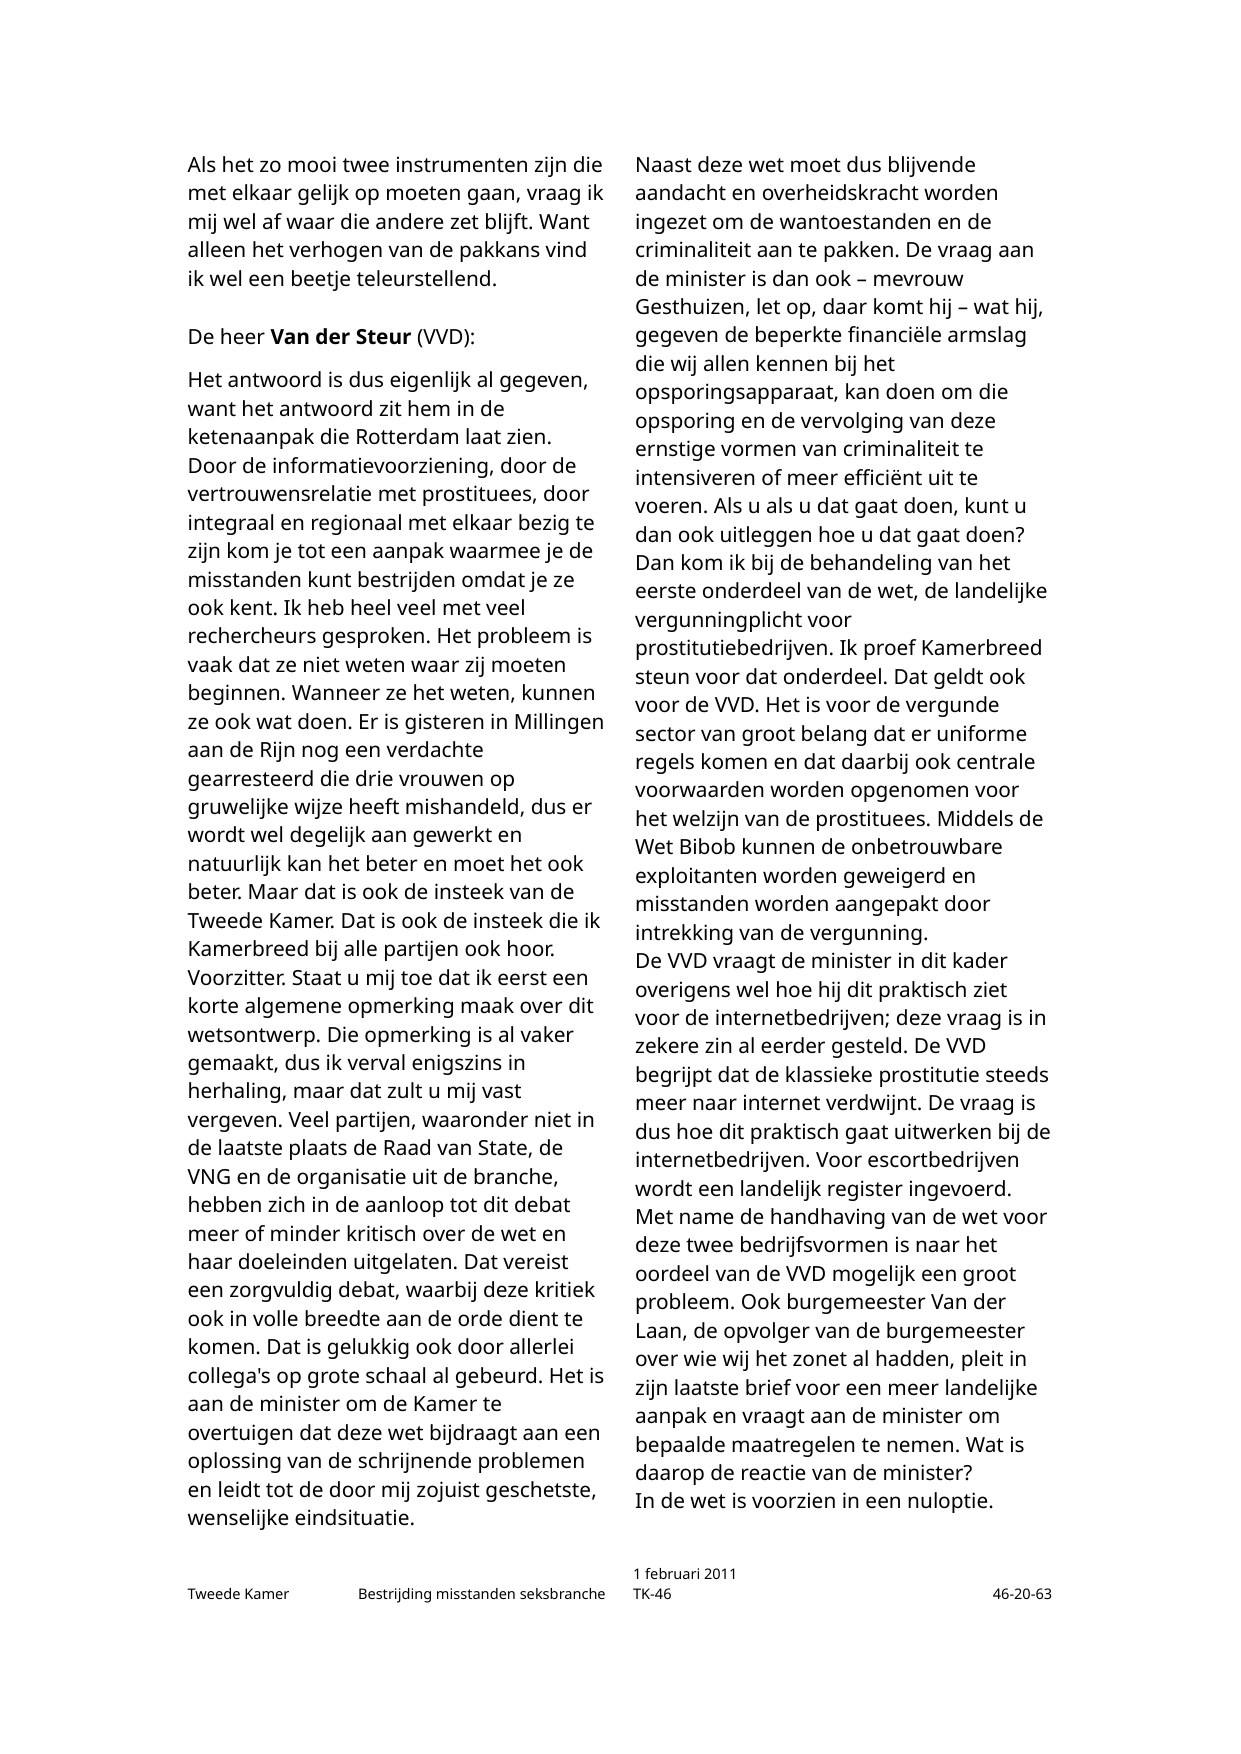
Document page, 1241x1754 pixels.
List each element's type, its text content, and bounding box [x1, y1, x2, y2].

text Dan kom ik bij de behandeling van het eerste onderdeel van de wet, de landelijke vergunningplicht voor prostitutiebedrijven. Ik proef Kamerbreed steun voor dat onderdeel. Dat geldt ook voor de VVD. Het is voor de vergunde sector van groot belang dat er uniforme regels komen en dat daarbij ook centrale voorwaarden worden opgenomen voor het welzijn van de prostituees. Middels de Wet Bibob kunnen de onbetrouwbare exploitanten worden geweigerd en misstanden worden aangepakt door intrekking van de vergunning. [635, 548, 1053, 946]
text De heer Van der Steur (VVD): [187, 322, 605, 351]
text Als het zo mooi twee instrumenten zijn die met elkaar gelijk op moeten gaan, vraag ik mij wel af waar die andere zet blijft. Want alleen het verhogen van de pakkans vind ik wel een beetje teleurstellend. [187, 150, 605, 292]
text De VVD vraagt de minister in dit kader overigens wel hoe hij dit praktisch ziet voor de internetbedrijven; deze vraag is in zekere zin al eerder gesteld. De VVD begrijpt dat de klassieke prostitutie steeds meer naar internet verdwijnt. De vraag is dus hoe dit praktisch gaat uitwerken bij de internetbedrijven. Voor escortbedrijven wordt een landelijk register ingevoerd. Met name de handhaving van de wet voor deze twee bedrijfsvormen is naar het oordeel van de VVD mogelijk een groot probleem. Ook burgemeester Van der Laan, de opvolger van de burgemeester over wie wij het zonet al hadden, pleit in zijn laatste brief voor een meer landelijke aanpak en vraagt aan de minister om bepaalde maatregelen te nemen. Wat is daarop de reactie van de minister? [635, 946, 1053, 1487]
text In de wet is voorzien in een nuloptie. [635, 1487, 1053, 1515]
text Voorzitter. Staat u mij toe dat ik eerst een korte algemene opmerking maak over dit wetsontwerp. Die opmerking is al vaker gemaakt, dus ik verval enigszins in herhaling, maar dat zult u mij vast vergeven. Veel partijen, waaronder niet in de laatste plaats de Raad van State, de VNG en de organisatie uit de branche, hebben zich in de aanloop tot dit debat meer of minder kritisch over de wet en haar doeleinden uitgelaten. Dat vereist een zorgvuldig debat, waarbij deze kritiek ook in volle breedte aan de orde dient te komen. Dat is gelukkig ook door allerlei collega's op grote schaal al gebeurd. Het is aan de minister om de Kamer te overtuigen dat deze wet bijdraagt aan een oplossing van de schrijnende problemen en leidt tot de door mij zojuist geschetste, wenselijke eindsituatie. [187, 963, 605, 1532]
text Het antwoord is dus eigenlijk al gegeven, want het antwoord zit hem in de ketenaanpak die Rotterdam laat zien. Door de informatievoorziening, door de vertrouwensrelatie met prostituees, door integraal en regionaal met elkaar bezig te zijn kom je tot een aanpak waarmee je de misstanden kunt bestrijden omdat je ze ook kent. Ik heb heel veel met veel rechercheurs gesproken. Het probleem is vaak dat ze niet weten waar zij moeten beginnen. Wanneer ze het weten, kunnen ze ook wat doen. Er is gisteren in Millingen aan de Rijn nog een verdachte gearresteerd die drie vrouwen op gruwelijke wijze heeft mishandeld, dus er wordt wel degelijk aan gewerkt en natuurlijk kan het beter en moet het ook beter. Maar dat is ook de insteek van de Tweede Kamer. Dat is ook de insteek die ik Kamerbreed bij alle partijen ook hoor. [187, 366, 605, 963]
text Naast deze wet moet dus blijvende aandacht en overheidskracht worden ingezet om de wantoestanden en de criminaliteit aan te pakken. De vraag aan de minister is dan ook – mevrouw Gesthuizen, let op, daar komt hij – wat hij, gegeven de beperkte financiële armslag die wij allen kennen bij het opsporingsapparaat, kan doen om die opsporing en de vervolging van deze ernstige vormen van criminaliteit te intensiveren of meer efficiënt uit te voeren. Als u als u dat gaat doen, kunt u dan ook uitleggen hoe u dat gaat doen? [635, 150, 1053, 548]
